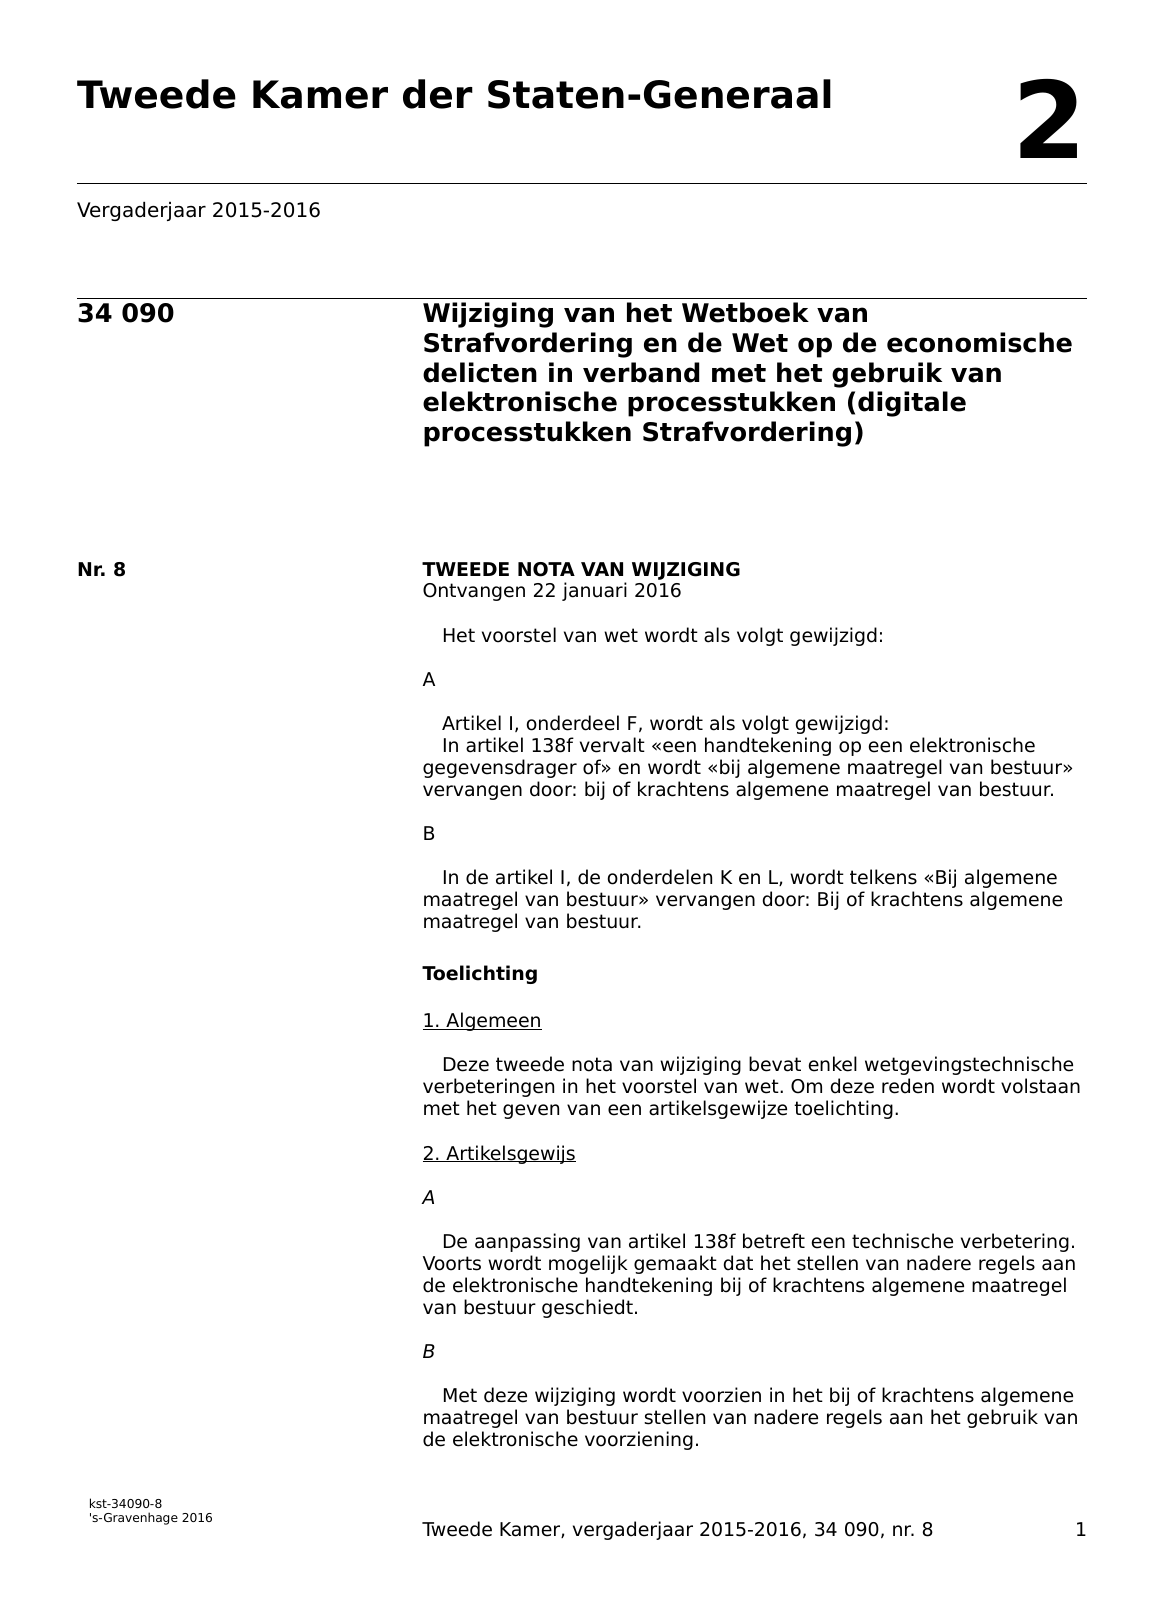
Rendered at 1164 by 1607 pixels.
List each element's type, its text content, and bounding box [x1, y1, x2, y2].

subtitle 2. Artikelsgewijs [422, 1142, 1087, 1164]
text Artikel I, onderdeel F, wordt als volgt gewijzigd: [422, 713, 1087, 735]
table_header Tweede Kamer der Staten-Generaal [77, 59, 886, 183]
text In artikel 138f vervalt «een handtekening op een elektronische gegevensdrager of» en wordt «bij algemene maatregel van bestuur» vervangen door: bij of krachtens algemene maatregel van bestuur. [422, 735, 1087, 801]
text kst-34090-8 [88, 1497, 323, 1511]
text De aanpassing van artikel 138f betreft een technische verbetering. Voorts wordt mogelijk gemaakt dat het stellen van nadere regels aan de elektronische handtekening bij of krachtens algemene maatregel van bestuur geschiedt. [422, 1231, 1087, 1319]
text Ontvangen 22 januari 2016 [422, 580, 1087, 602]
text Het voorstel van wet wordt als volgt gewijzigd: [422, 624, 1087, 647]
subtitle B [422, 823, 1087, 845]
subtitle B [422, 1341, 1087, 1363]
subtitle Nr. 8 TWEEDE NOTA VAN WIJZIGING [77, 558, 1087, 580]
subtitle A [422, 1187, 1087, 1208]
text In de artikel I, de onderdelen K en L, wordt telkens «Bij algemene maatregel van bestuur» vervangen door: Bij of krachtens algemene maatregel van bestuur. [422, 867, 1087, 933]
subtitle 34 090 Wijziging van het Wetboek van Strafvordering en de Wet op de economische delicten in verband met het gebruik van elektronische processtukken (digitale processtukken Strafvordering) [77, 299, 1087, 447]
text Deze tweede nota van wijziging bevat enkel wetgevingstechnische verbeteringen in het voorstel van wet. Om deze reden wordt volstaan met het geven van een artikelsgewijze toelichting. [422, 1054, 1087, 1120]
subtitle 1. Algemeen [422, 1010, 1087, 1032]
text 's-Gravenhage 2016 [88, 1511, 323, 1525]
table_header 2 [886, 59, 1087, 183]
table_cell Vergaderjaar 2015-2016 [77, 184, 1087, 298]
subtitle A [422, 669, 1087, 691]
subtitle Toelichting [422, 963, 1087, 985]
text Met deze wijziging wordt voorzien in het bij of krachtens algemene maatregel van bestuur stellen van nadere regels aan het gebruik van de elektronische voorziening. [422, 1385, 1087, 1451]
